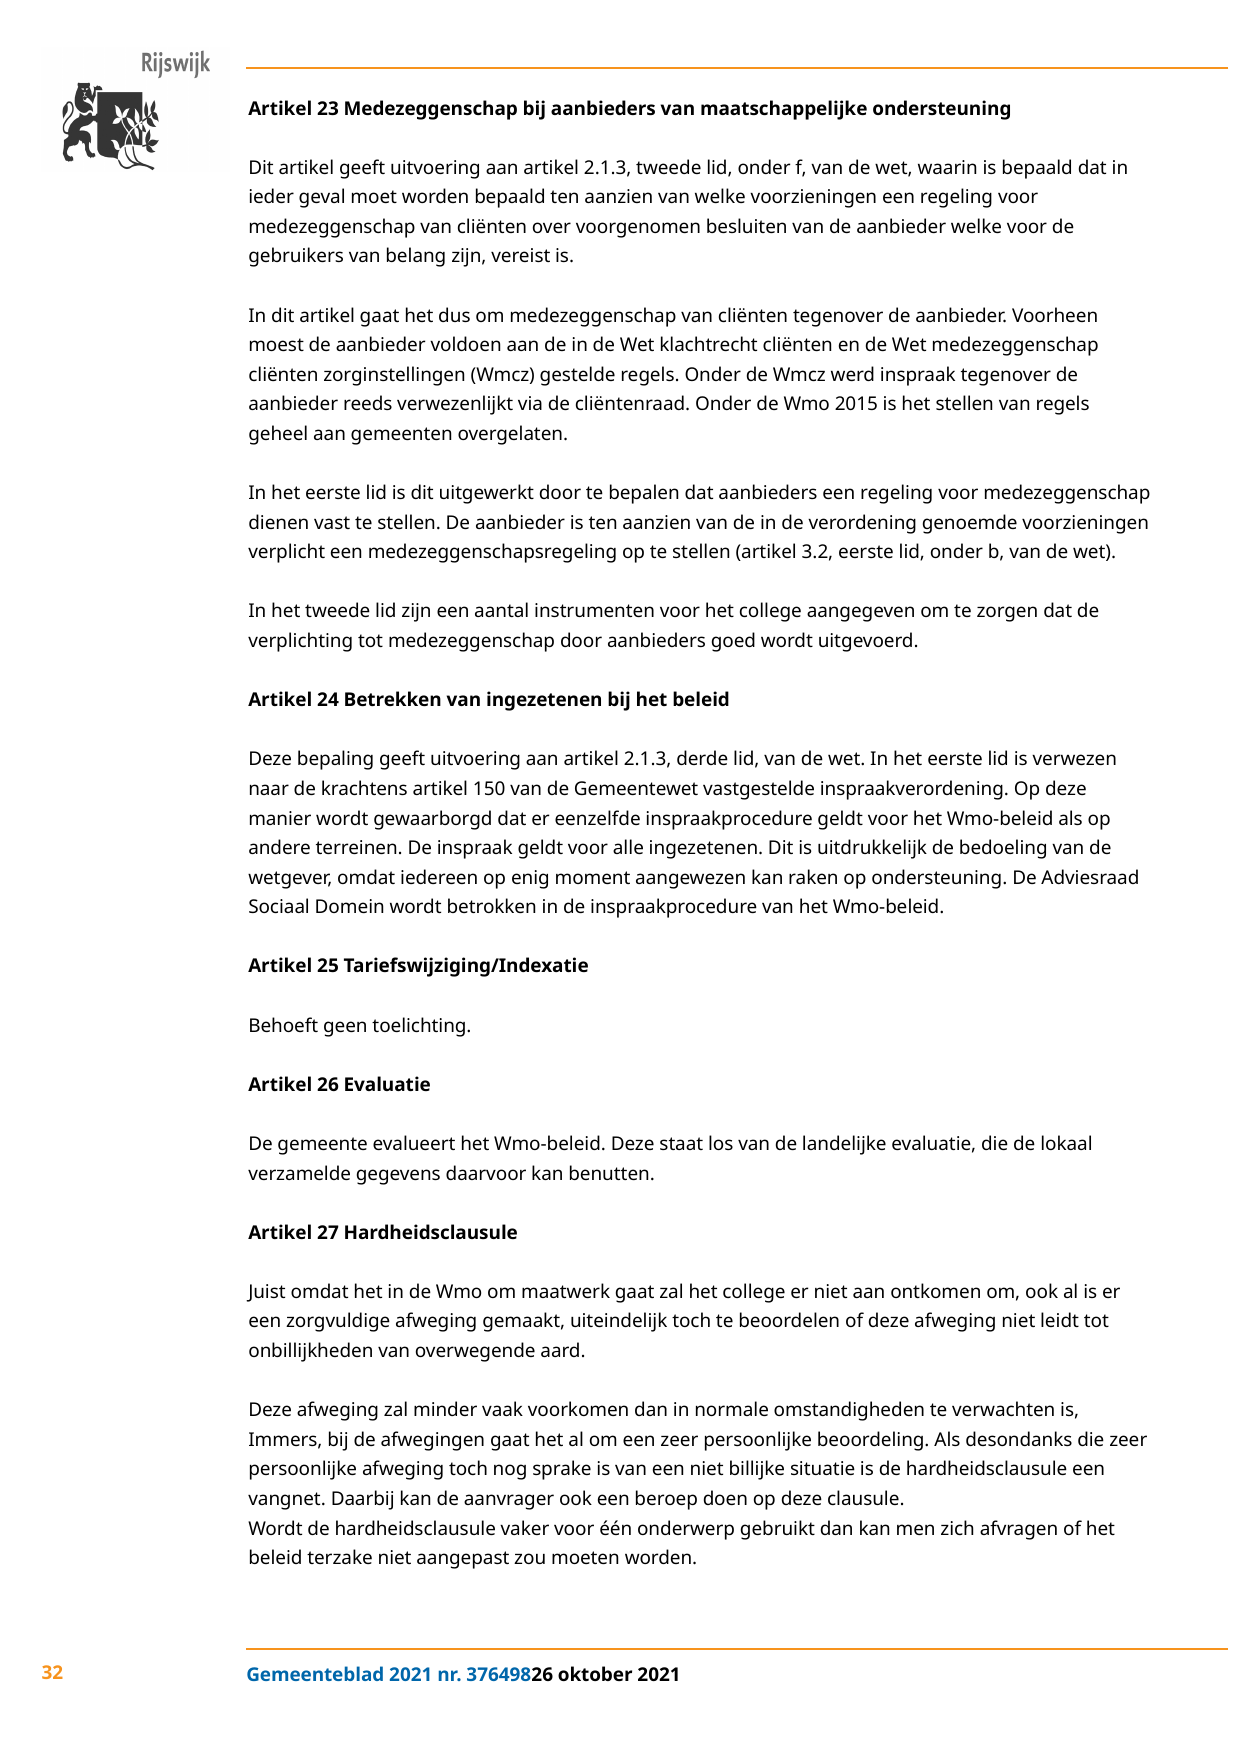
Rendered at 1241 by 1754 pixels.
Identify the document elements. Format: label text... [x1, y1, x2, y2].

text Artikel 27 Hardheidsclausule [248, 1219, 1152, 1245]
text Dit artikel geeft uitvoering aan artikel 2.1.3, tweede lid, onder f, van de wet, waarin is bepaald dat in ieder geval moet worden bepaald ten aanzien van welke voorzieningen een regeling voor medezeggenschap van cliënten over voorgenomen besluiten van de aanbieder welke voor de gebruikers van belang zijn, vereist is. [248, 154, 1152, 268]
text Deze bepaling geeft uitvoering aan artikel 2.1.3, derde lid, van de wet. In het eerste lid is verwezen naar de krachtens artikel 150 van de Gemeentewet vastgestelde inspraakverordening. Op deze manier wordt gewaarborgd dat er eenzelfde inspraakprocedure geldt voor het Wmo-beleid als op andere terreinen. De inspraak geldt voor alle ingezetenen. Dit is uitdrukkelijk de bedoeling van de wetgever, omdat iedereen op enig moment aangewezen kan raken op ondersteuning. De Adviesraad Sociaal Domein wordt betrokken in de inspraakprocedure van het Wmo-beleid. [248, 746, 1152, 919]
text Artikel 25 Tariefswijziging/Indexatie [248, 953, 1152, 978]
text In dit artikel gaat het dus om medezeggenschap van cliënten tegenover de aanbieder. Voorheen moest de aanbieder voldoen aan de in de Wet klachtrecht cliënten en de Wet medezeggenschap cliënten zorginstellingen (Wmcz) gestelde regels. Onder de Wmcz werd inspraak tegenover de aanbieder reeds verwezenlijkt via de cliëntenraad. Onder de Wmo 2015 is het stellen van regels geheel aan gemeenten overgelaten. [248, 302, 1152, 446]
text In het eerste lid is dit uitgewerkt door te bepalen dat aanbieders een regeling voor medezeggenschap dienen vast te stellen. De aanbieder is ten aanzien van de in de verordening genoemde voorzieningen verplicht een medezeggenschapsregeling op te stellen (artikel 3.2, eerste lid, onder b, van de wet). [248, 479, 1152, 564]
text Behoeft geen toelichting. [248, 1012, 1152, 1038]
text De gemeente evalueert het Wmo-beleid. Deze staat los van de landelijke evaluatie, die de lokaal verzamelde gegevens daarvoor kan benutten. [248, 1130, 1152, 1186]
text Artikel 24 Betrekken van ingezetenen bij het beleid [248, 686, 1152, 712]
text Juist omdat het in de Wmo om maatwerk gaat zal het college er niet aan ontkomen om, ook al is er een zorgvuldige afweging gemaakt, uiteindelijk toch te beoordelen of deze afweging niet leidt tot onbillijkheden van overwegende aard. [248, 1278, 1152, 1363]
text Wordt de hardheidsclausule vaker voor één onderwerp gebruikt dan kan men zich afvragen of het beleid terzake niet aangepast zou moeten worden. [248, 1515, 1152, 1570]
text In het tweede lid zijn een aantal instrumenten voor het college aangegeven om te zorgen dat de verplichting tot medezeggenschap door aanbieders goed wordt uitgevoerd. [248, 598, 1152, 653]
picture [41, 47, 231, 172]
text Artikel 23 Medezeggenschap bij aanbieders van maatschappelijke ondersteuning [248, 95, 1152, 121]
text Artikel 26 Evaluatie [248, 1071, 1152, 1097]
text Deze afweging zal minder vaak voorkomen dan in normale omstandigheden te verwachten is, Immers, bij de afwegingen gaat het al om een zeer persoonlijke beoordeling. Als desondanks die zeer persoonlijke afweging toch nog sprake is van een niet billijke situatie is de hardheidsclausule een vangnet. Daarbij kan de aanvrager ook een beroep doen op deze clausule. [248, 1396, 1152, 1511]
